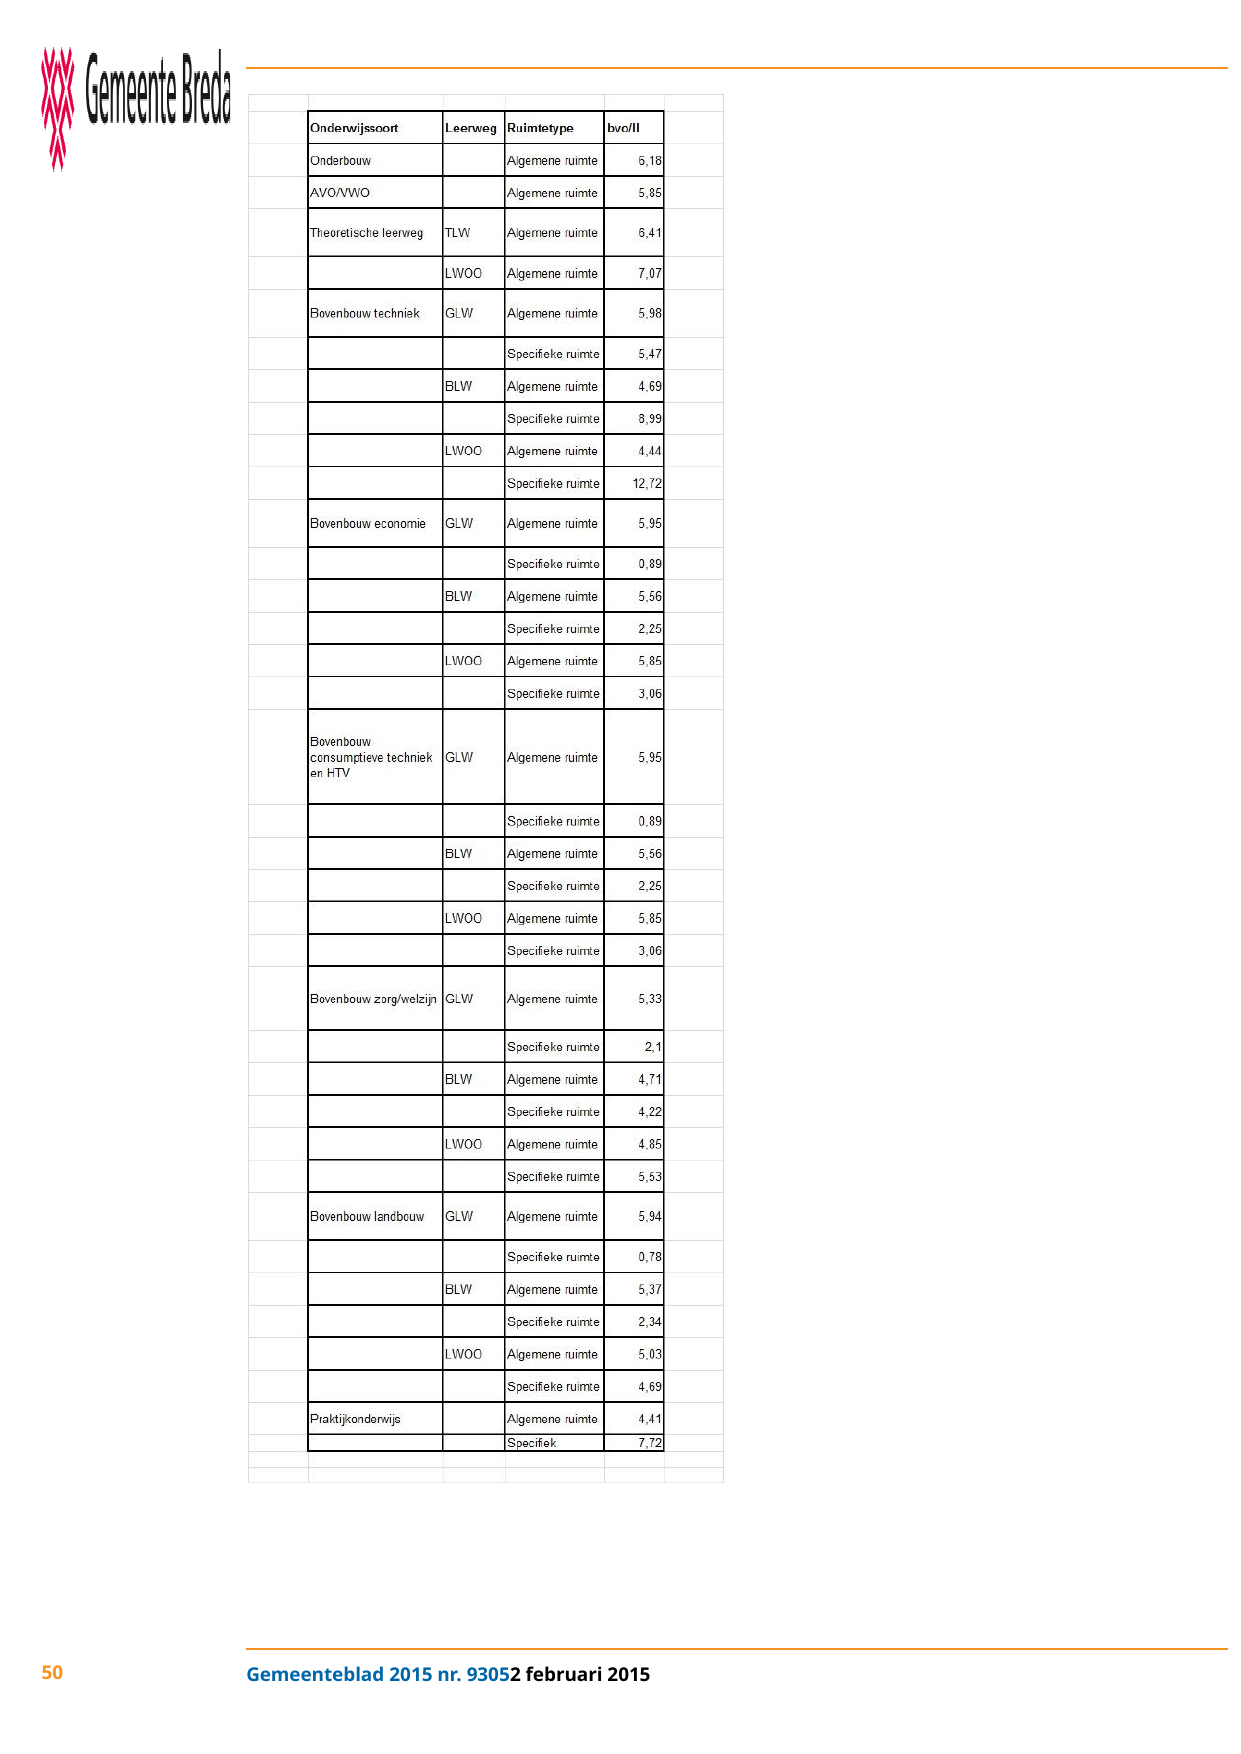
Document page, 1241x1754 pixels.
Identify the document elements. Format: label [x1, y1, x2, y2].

picture [41, 47, 231, 172]
picture [248, 94, 958, 1483]
